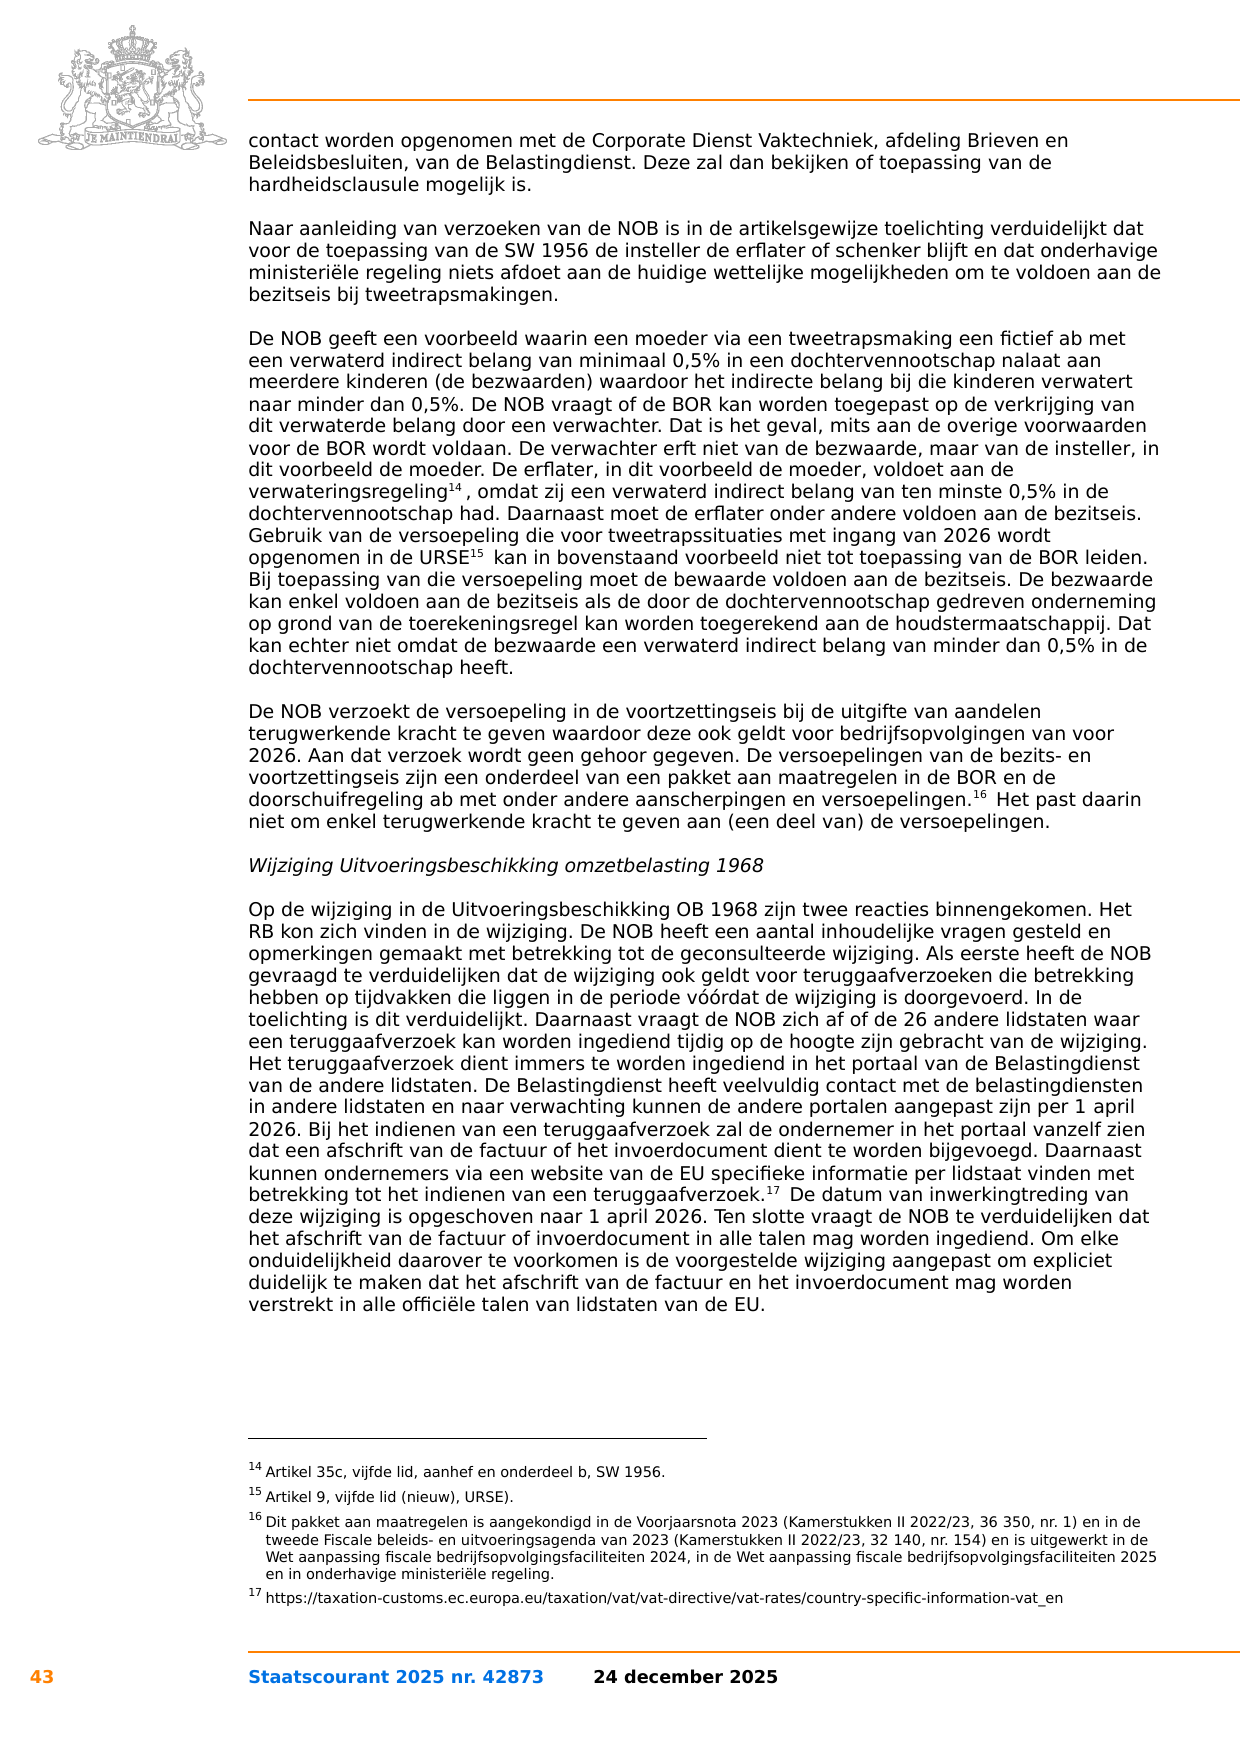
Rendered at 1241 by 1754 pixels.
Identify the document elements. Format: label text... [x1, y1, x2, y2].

text Op de wijziging in de Uitvoeringsbeschikking OB 1968 zijn twee reacties binnengekomen. Het RB kon zich vinden in de wijziging. De NOB heeft een aantal inhoudelijke vragen gesteld en opmerkingen gemaakt met betrekking tot de geconsulteerde wijziging. Als eerste heeft de NOB gevraagd te verduidelijken dat de wijziging ook geldt voor teruggaafverzoeken die betrekking hebben op tijdvakken die liggen in de periode vóórdat de wijziging is doorgevoerd. In de toelichting is dit verduidelijkt. Daarnaast vraagt de NOB zich af of de 26 andere lidstaten waar een teruggaafverzoek kan worden ingediend tijdig op de hoogte zijn gebracht van de wijziging. Het teruggaafverzoek dient immers te worden ingediend in het portaal van de Belastingdienst van de andere lidstaten. De Belastingdienst heeft veelvuldig contact met de belastingdiensten in andere lidstaten en naar verwachting kunnen de andere portalen aangepast zijn per 1 april 2026. Bij het indienen van een teruggaafverzoek zal de ondernemer in het portaal vanzelf zien dat een afschrift van de factuur of het invoerdocument dient te worden bijgevoegd. Daarnaast kunnen ondernemers via een website van de EU specifieke informatie per lidstaat vinden met betrekking tot het indienen van een teruggaafverzoek. De datum van inwerkingtreding van deze wijziging is opgeschoven naar 1 april 2026. Ten slotte vraagt de NOB te verduidelijken dat het afschrift van de factuur of invoerdocument in alle talen mag worden ingediend. Om elke onduidelijkheid daarover te voorkomen is de voorgestelde wijziging aangepast om expliciet duidelijk te maken dat het afschrift van de factuur en het invoerdocument mag worden verstrekt in alle officiële talen van lidstaten van de EU. [248, 899, 1163, 1316]
text Artikel 35c, vijfde lid, aanhef en onderdeel b, SW 1956. [248, 1460, 1163, 1482]
text De NOB verzoekt de versoepeling in de voortzettingseis bij de uitgifte van aandelen terugwerkende kracht te geven waardoor deze ook geldt voor bedrijfsopvolgingen van voor 2026. Aan dat verzoek wordt geen gehoor gegeven. De versoepelingen van de bezits- en voortzettingseis zijn een onderdeel van een pakket aan maatregelen in de BOR en de doorschuifregeling ab met onder andere aanscherpingen en versoepelingen. Het past daarin niet om enkel terugwerkende kracht te geven aan (een deel van) de versoepelingen. [248, 701, 1163, 833]
text https://taxation-customs.ec.europa.eu/taxation/vat/vat-directive/vat-rates/country-specific-information-vat_en [248, 1586, 1163, 1608]
text contact worden opgenomen met de Corporate Dienst Vaktechniek, afdeling Brieven en Beleidsbesluiten, van de Belastingdienst. Deze zal dan bekijken of toepassing van de hardheidsclausule mogelijk is. [248, 130, 1163, 196]
text De NOB geeft een voorbeeld waarin een moeder via een tweetrapsmaking een fictief ab met een verwaterd indirect belang van minimaal 0,5% in een dochtervennootschap nalaat aan meerdere kinderen (de bezwaarden) waardoor het indirecte belang bij die kinderen verwatert naar minder dan 0,5%. De NOB vraagt of de BOR kan worden toegepast op de verkrijging van dit verwaterde belang door een verwachter. Dat is het geval, mits aan de overige voorwaarden voor de BOR wordt voldaan. De verwachter erft niet van de bezwaarde, maar van de insteller, in dit voorbeeld de moeder. De erflater, in dit voorbeeld de moeder, voldoet aan de verwateringsregeling, omdat zij een verwaterd indirect belang van ten minste 0,5% in de dochtervennootschap had. Daarnaast moet de erflater onder andere voldoen aan de bezitseis. Gebruik van de versoepeling die voor tweetrapssituaties met ingang van 2026 wordt opgenomen in de URSE kan in bovenstaand voorbeeld niet tot toepassing van de BOR leiden. Bij toepassing van die versoepeling moet de bewaarde voldoen aan de bezitseis. De bezwaarde kan enkel voldoen aan de bezitseis als de door de dochtervennootschap gedreven onderneming op grond van de toerekeningsregel kan worden toegerekend aan de houdstermaatschappij. Dat kan echter niet omdat de bezwaarde een verwaterd indirect belang van minder dan 0,5% in de dochtervennootschap heeft. [248, 327, 1163, 679]
subtitle Wijziging Uitvoeringsbeschikking omzetbelasting 1968 [248, 855, 1163, 877]
text Dit pakket aan maatregelen is aangekondigd in de Voorjaarsnota 2023 (Kamerstukken II 2022/23, 36 350, nr. 1) en in de tweede Fiscale beleids- en uitvoeringsagenda van 2023 (Kamerstukken II 2022/23, 32 140, nr. 154) en is uitgewerkt in de Wet aanpassing fiscale bedrijfsopvolgingsfaciliteiten 2024, in de Wet aanpassing fiscale bedrijfsopvolgingsfaciliteiten 2025 en in onderhavige ministeriële regeling. [248, 1510, 1163, 1583]
text Artikel 9, vijfde lid (nieuw), URSE). [248, 1485, 1163, 1507]
text Naar aanleiding van verzoeken van de NOB is in de artikelsgewijze toelichting verduidelijkt dat voor de toepassing van de SW 1956 de insteller de erflater of schenker blijft en dat onderhavige ministeriële regeling niets afdoet aan de huidige wettelijke mogelijkheden om te voldoen aan de bezitseis bij tweetrapsmakingen. [248, 218, 1163, 306]
picture [38, 25, 227, 150]
